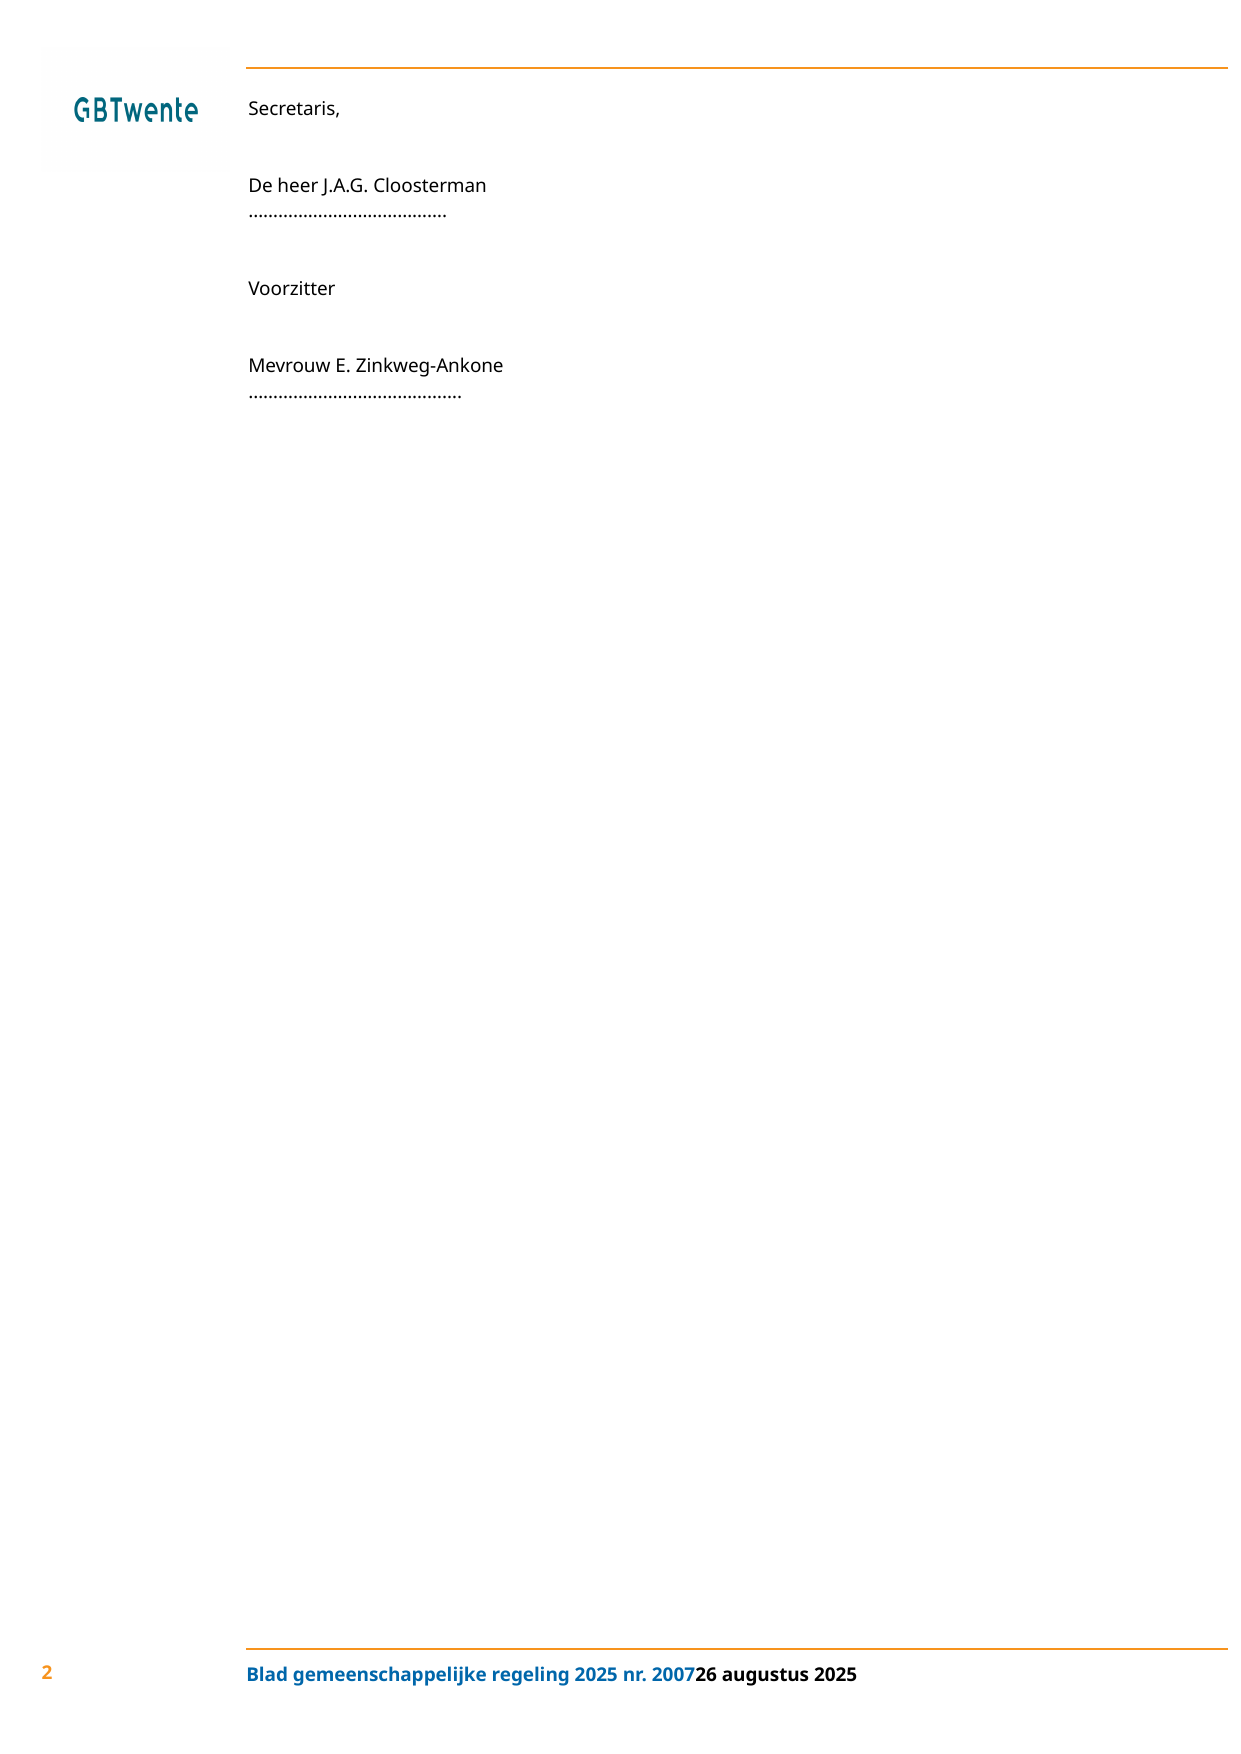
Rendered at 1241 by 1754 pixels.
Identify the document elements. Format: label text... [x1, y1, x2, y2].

picture [41, 47, 231, 172]
text Voorzitter [248, 275, 1152, 301]
text Secretaris, [248, 95, 1152, 121]
text Mevrouw E. Zinkweg-Ankone [248, 352, 1152, 378]
text De heer J.A.G. Cloosterman [248, 172, 1152, 198]
text ……………………………………. [248, 378, 1152, 403]
text …………………………………. [248, 198, 1152, 223]
